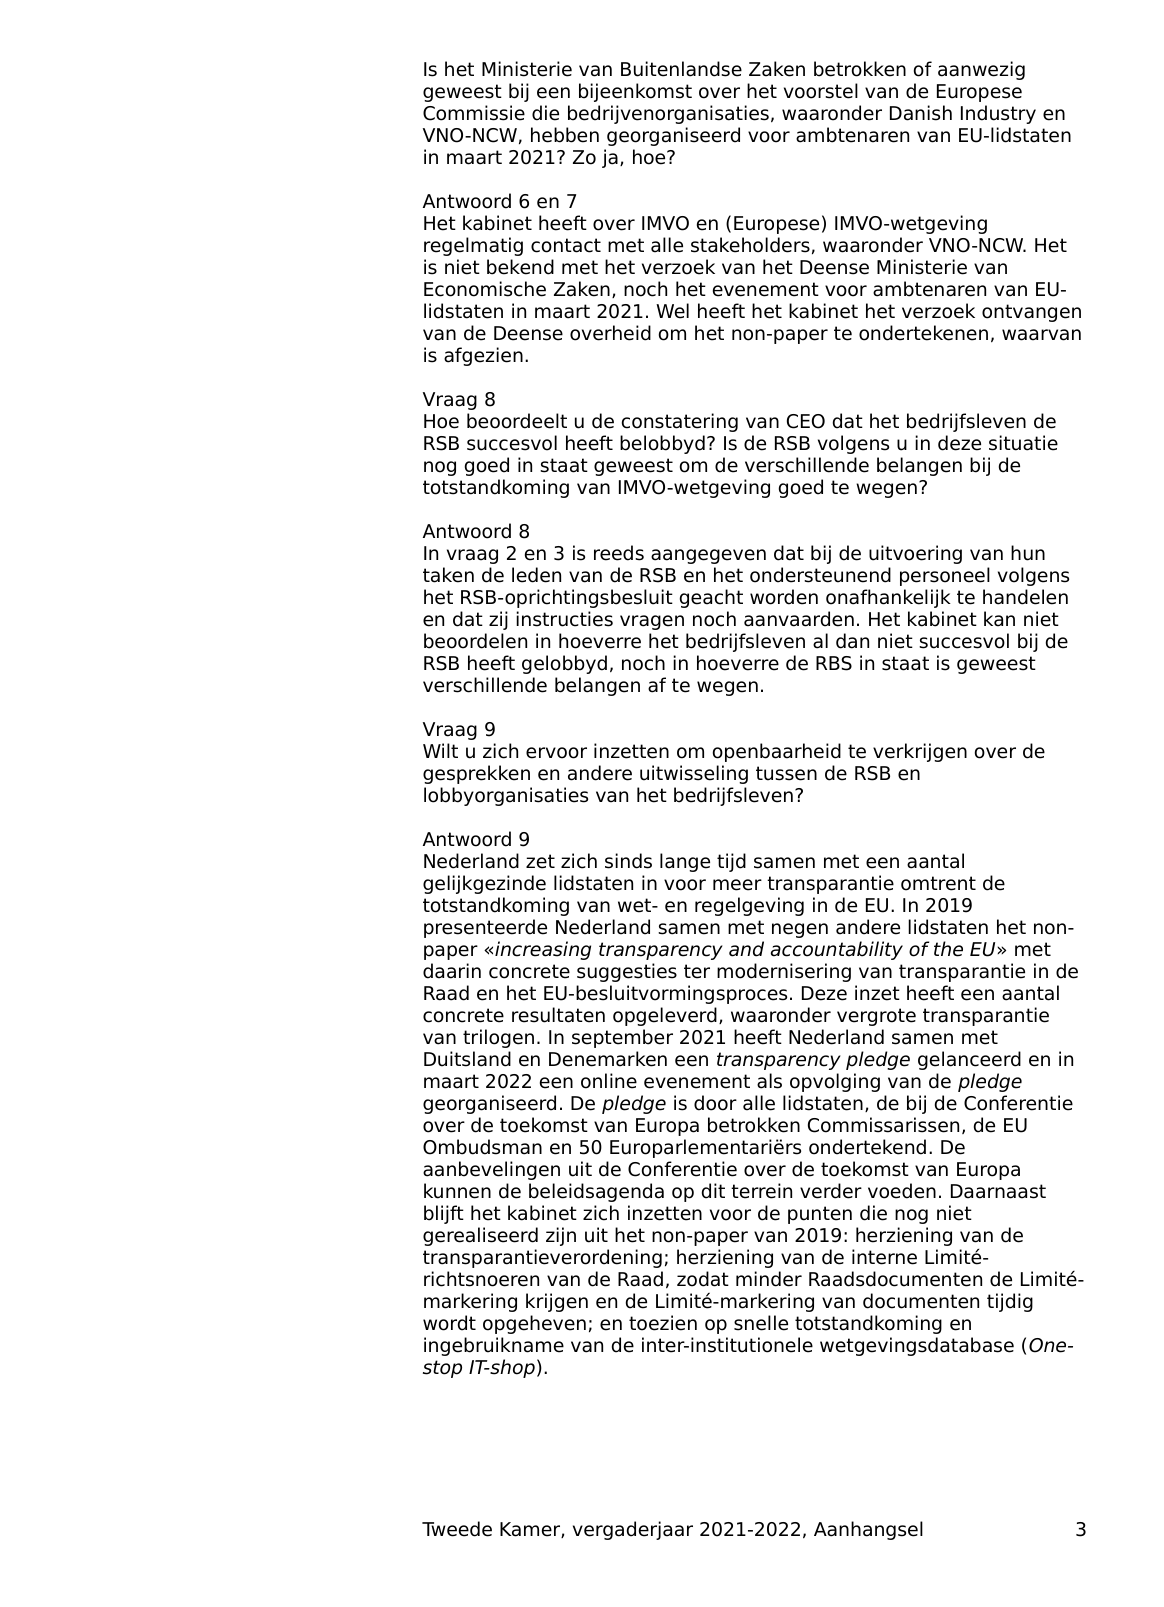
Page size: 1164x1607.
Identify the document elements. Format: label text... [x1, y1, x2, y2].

text Antwoord 8 [422, 521, 1087, 543]
text Vraag 9 [422, 719, 1087, 741]
text Hoe beoordeelt u de constatering van CEO dat het bedrijfsleven de RSB succesvol heeft belobbyd? Is de RSB volgens u in deze situatie nog goed in staat geweest om de verschillende belangen bij de totstandkoming van IMVO-wetgeving goed te wegen? [422, 411, 1087, 499]
text In vraag 2 en 3 is reeds aangegeven dat bij de uitvoering van hun taken de leden van de RSB en het ondersteunend personeel volgens het RSB-oprichtingsbesluit geacht worden onafhankelijk te handelen en dat zij instructies vragen noch aanvaarden. Het kabinet kan niet beoordelen in hoeverre het bedrijfsleven al dan niet succesvol bij de RSB heeft gelobbyd, noch in hoeverre de RBS in staat is geweest verschillende belangen af te wegen. [422, 543, 1087, 697]
text Het kabinet heeft over IMVO en (Europese) IMVO-wetgeving regelmatig contact met alle stakeholders, waaronder VNO-NCW. Het is niet bekend met het verzoek van het Deense Ministerie van Economische Zaken, noch het evenement voor ambtenaren van EU-lidstaten in maart 2021. Wel heeft het kabinet het verzoek ontvangen van de Deense overheid om het non-paper te ondertekenen, waarvan is afgezien. [422, 213, 1087, 367]
text Antwoord 6 en 7 [422, 191, 1087, 213]
text Is het Ministerie van Buitenlandse Zaken betrokken of aanwezig geweest bij een bijeenkomst over het voorstel van de Europese Commissie die bedrijvenorganisaties, waaronder Danish Industry en VNO-NCW, hebben georganiseerd voor ambtenaren van EU-lidstaten in maart 2021? Zo ja, hoe? [422, 59, 1087, 169]
text Wilt u zich ervoor inzetten om openbaarheid te verkrijgen over de gesprekken en andere uitwisseling tussen de RSB en lobbyorganisaties van het bedrijfsleven? [422, 741, 1087, 807]
text Nederland zet zich sinds lange tijd samen met een aantal gelijkgezinde lidstaten in voor meer transparantie omtrent de totstandkoming van wet- en regelgeving in de EU. In 2019 presenteerde Nederland samen met negen andere lidstaten het non-paper «increasing transparency and accountability of the EU» met daarin concrete suggesties ter modernisering van transparantie in de Raad en het EU-besluitvormingsproces. Deze inzet heeft een aantal concrete resultaten opgeleverd, waaronder vergrote transparantie van trilogen. In september 2021 heeft Nederland samen met Duitsland en Denemarken een transparency pledge gelanceerd en in maart 2022 een online evenement als opvolging van de pledge georganiseerd. De pledge is door alle lidstaten, de bij de Conferentie over de toekomst van Europa betrokken Commissarissen, de EU Ombudsman en 50 Europarlementariërs ondertekend. De aanbevelingen uit de Conferentie over de toekomst van Europa kunnen de beleidsagenda op dit terrein verder voeden. Daarnaast blijft het kabinet zich inzetten voor de punten die nog niet gerealiseerd zijn uit het non-paper van 2019: herziening van de transparantieverordening; herziening van de interne Limité-richtsnoeren van de Raad, zodat minder Raadsdocumenten de Limité-markering krijgen en de Limité-markering van documenten tijdig wordt opgeheven; en toezien op snelle totstandkoming en ingebruikname van de inter-institutionele wetgevingsdatabase (One-stop IT-shop). [422, 851, 1087, 1379]
text Antwoord 9 [422, 829, 1087, 851]
text Vraag 8 [422, 389, 1087, 411]
